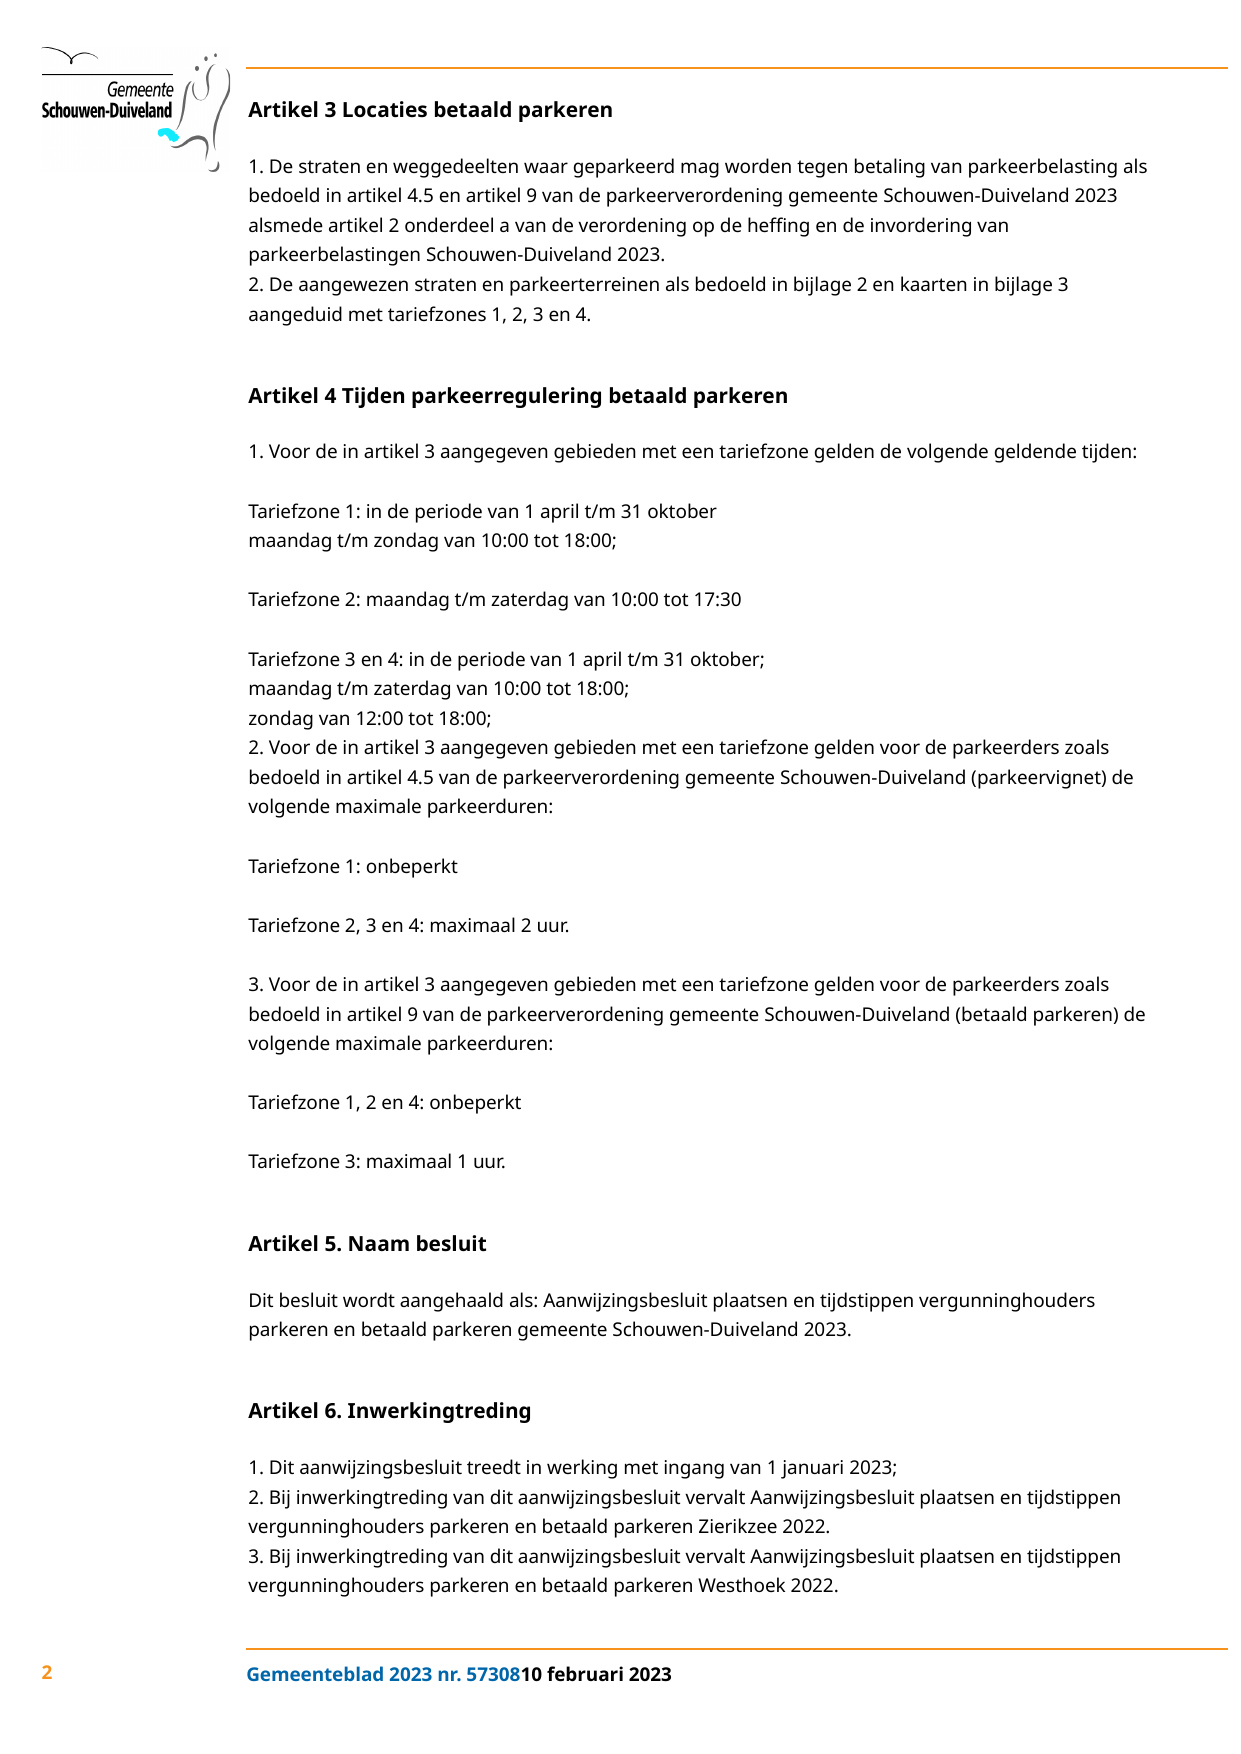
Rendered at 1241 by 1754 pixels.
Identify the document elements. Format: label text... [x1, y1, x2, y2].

text 3. Voor de in artikel 3 aangegeven gebieden met een tariefzone gelden voor de parkeerders zoals bedoeld in artikel 9 van de parkeerverordening gemeente Schouwen-Duiveland (betaald parkeren) de volgende maximale parkeerduren: [248, 971, 1152, 1056]
text Tariefzone 1: onbeperkt [248, 853, 1152, 879]
text 3. Bij inwerkingtreding van dit aanwijzingsbesluit vervalt Aanwijzingsbesluit plaatsen en tijdstippen vergunninghouders parkeren en betaald parkeren Westhoek 2022. [248, 1543, 1152, 1598]
text Artikel 5. Naam besluit [248, 1229, 1152, 1257]
text Artikel 6. Inwerkingtreding [248, 1396, 1152, 1425]
text Tariefzone 1: in de periode van 1 april t/m 31 oktober [248, 498, 1152, 524]
text Artikel 4 Tijden parkeerregulering betaald parkeren [248, 381, 1152, 409]
text zondag van 12:00 tot 18:00; [248, 705, 1152, 731]
picture [41, 47, 231, 172]
text 1. De straten en weggedeelten waar geparkeerd mag worden tegen betaling van parkeerbelasting als bedoeld in artikel 4.5 en artikel 9 van de parkeerverordening gemeente Schouwen-Duiveland 2023 alsmede artikel 2 onderdeel a van de verordening op de heffing en de invordering van parkeerbelastingen Schouwen-Duiveland 2023. [248, 153, 1152, 267]
text 2. Bij inwerkingtreding van dit aanwijzingsbesluit vervalt Aanwijzingsbesluit plaatsen en tijdstippen vergunninghouders parkeren en betaald parkeren Zierikzee 2022. [248, 1484, 1152, 1539]
text Tariefzone 1, 2 en 4: onbeperkt [248, 1089, 1152, 1115]
text Tariefzone 2: maandag t/m zaterdag van 10:00 tot 17:30 [248, 587, 1152, 612]
text Artikel 3 Locaties betaald parkeren [248, 95, 1152, 123]
text 2. De aangewezen straten en parkeerterreinen als bedoeld in bijlage 2 en kaarten in bijlage 3 aangeduid met tariefzones 1, 2, 3 en 4. [248, 271, 1152, 326]
text Tariefzone 2, 3 en 4: maximaal 2 uur. [248, 912, 1152, 938]
text Dit besluit wordt aangehaald als: Aanwijzingsbesluit plaatsen en tijdstippen vergunninghouders parkeren en betaald parkeren gemeente Schouwen-Duiveland 2023. [248, 1287, 1152, 1342]
text maandag t/m zaterdag van 10:00 tot 18:00; [248, 675, 1152, 701]
text Tariefzone 3: maximaal 1 uur. [248, 1149, 1152, 1174]
text 1. Dit aanwijzingsbesluit treedt in werking met ingang van 1 januari 2023; [248, 1454, 1152, 1480]
text 2. Voor de in artikel 3 aangegeven gebieden met een tariefzone gelden voor de parkeerders zoals bedoeld in artikel 4.5 van de parkeerverordening gemeente Schouwen-Duiveland (parkeervignet) de volgende maximale parkeerduren: [248, 734, 1152, 819]
text Tariefzone 3 en 4: in de periode van 1 april t/m 31 oktober; [248, 646, 1152, 672]
text 1. Voor de in artikel 3 aangegeven gebieden met een tariefzone gelden de volgende geldende tijden: [248, 439, 1152, 464]
text maandag t/m zondag van 10:00 tot 18:00; [248, 527, 1152, 553]
